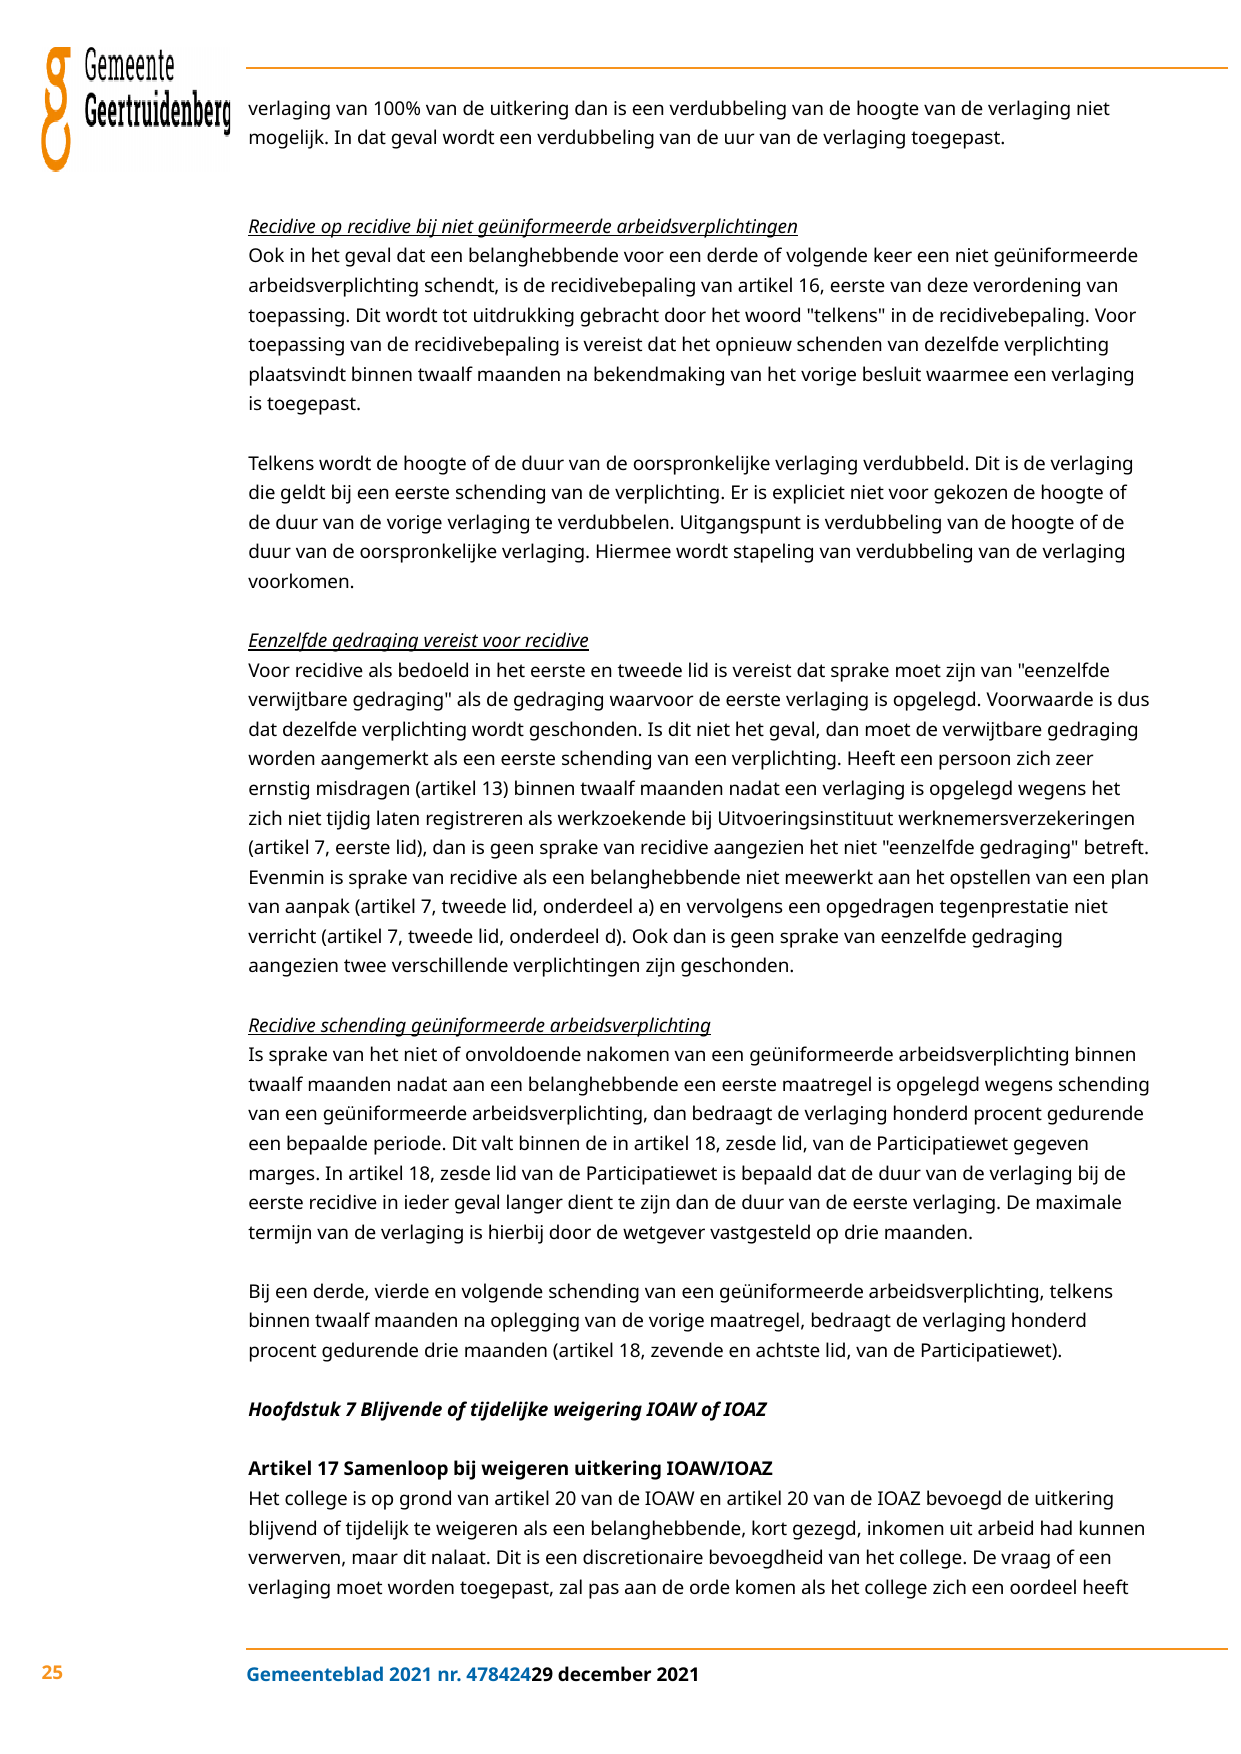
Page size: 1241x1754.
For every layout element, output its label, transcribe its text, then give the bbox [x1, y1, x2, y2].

text Eenzelfde gedraging vereist voor recidive [248, 627, 1152, 653]
text Telkens wordt de hoogte of de duur van de oorspronkelijke verlaging verdubbeld. Dit is de verlaging die geldt bij een eerste schending van de verplichting. Er is expliciet niet voor gekozen de hoogte of de duur van de vorige verlaging te verdubbelen. Uitgangspunt is verdubbeling van de hoogte of de duur van de oorspronkelijke verlaging. Hiermee wordt stapeling van verdubbeling van de verlaging voorkomen. [248, 450, 1152, 594]
text Het college is op grond van artikel 20 van de IOAW en artikel 20 van de IOAZ bevoegd de uitkering blijvend of tijdelijk te weigeren als een belanghebbende, kort gezegd, inkomen uit arbeid had kunnen verwerven, maar dit nalaat. Dit is een discretionaire bevoegdheid van het college. De vraag of een verlaging moet worden toegepast, zal pas aan de orde komen als het college zich een oordeel heeft [248, 1485, 1152, 1600]
text Ook in het geval dat een belanghebbende voor een derde of volgende keer een niet geüniformeerde arbeidsverplichting schendt, is de recidivebepaling van artikel 16, eerste van deze verordening van toepassing. Dit wordt tot uitdrukking gebracht door het woord "telkens" in de recidivebepaling. Voor toepassing van de recidivebepaling is vereist dat het opnieuw schenden van dezelfde verplichting plaatsvindt binnen twaalf maanden na bekendmaking van het vorige besluit waarmee een verlaging is toegepast. [248, 243, 1152, 416]
text Is sprake van het niet of onvoldoende nakomen van een geüniformeerde arbeidsverplichting binnen twaalf maanden nadat aan een belanghebbende een eerste maatregel is opgelegd wegens schending van een geüniformeerde arbeidsverplichting, dan bedraagt de verlaging honderd procent gedurende een bepaalde periode. Dit valt binnen de in artikel 18, zesde lid, van de Participatiewet gegeven marges. In artikel 18, zesde lid van de Participatiewet is bepaald dat de duur van de verlaging bij de eerste recidive in ieder geval langer dient te zijn dan de duur van de eerste verlaging. De maximale termijn van de verlaging is hierbij door de wetgever vastgesteld op drie maanden. [248, 1041, 1152, 1245]
text Recidive op recidive bij niet geüniformeerde arbeidsverplichtingen [248, 213, 1152, 239]
text Artikel 17 Samenloop bij weigeren uitkering IOAW/IOAZ [248, 1456, 1152, 1481]
text Voor recidive als bedoeld in het eerste en tweede lid is vereist dat sprake moet zijn van "eenzelfde verwijtbare gedraging" als de gedraging waarvoor de eerste verlaging is opgelegd. Voorwaarde is dus dat dezelfde verplichting wordt geschonden. Is dit niet het geval, dan moet de verwijtbare gedraging worden aangemerkt als een eerste schending van een verplichting. Heeft een persoon zich zeer ernstig misdragen (artikel 13) binnen twaalf maanden nadat een verlaging is opgelegd wegens het zich niet tijdig laten registreren als werkzoekende bij Uitvoeringsinstituut werknemersverzekeringen (artikel 7, eerste lid), dan is geen sprake van recidive aangezien het niet "eenzelfde gedraging" betreft. Evenmin is sprake van recidive als een belanghebbende niet meewerkt aan het opstellen van een plan van aanpak (artikel 7, tweede lid, onderdeel a) en vervolgens een opgedragen tegenprestatie niet verricht (artikel 7, tweede lid, onderdeel d). Ook dan is geen sprake van eenzelfde gedraging aangezien twee verschillende verplichtingen zijn geschonden. [248, 657, 1152, 978]
text Bij een derde, vierde en volgende schending van een geüniformeerde arbeidsverplichting, telkens binnen twaalf maanden na oplegging van de vorige maatregel, bedraagt de verlaging honderd procent gedurende drie maanden (artikel 18, zevende en achtste lid, van de Participatiewet). [248, 1278, 1152, 1363]
text Hoofdstuk 7 Blijvende of tijdelijke weigering IOAW of IOAZ [248, 1396, 1152, 1422]
text verlaging van 100% van de uitkering dan is een verdubbeling van de hoogte van de verlaging niet mogelijk. In dat geval wordt een verdubbeling van de uur van de verlaging toegepast. [248, 95, 1152, 150]
picture [41, 47, 231, 172]
text Recidive schending geüniformeerde arbeidsverplichting [248, 1012, 1152, 1038]
